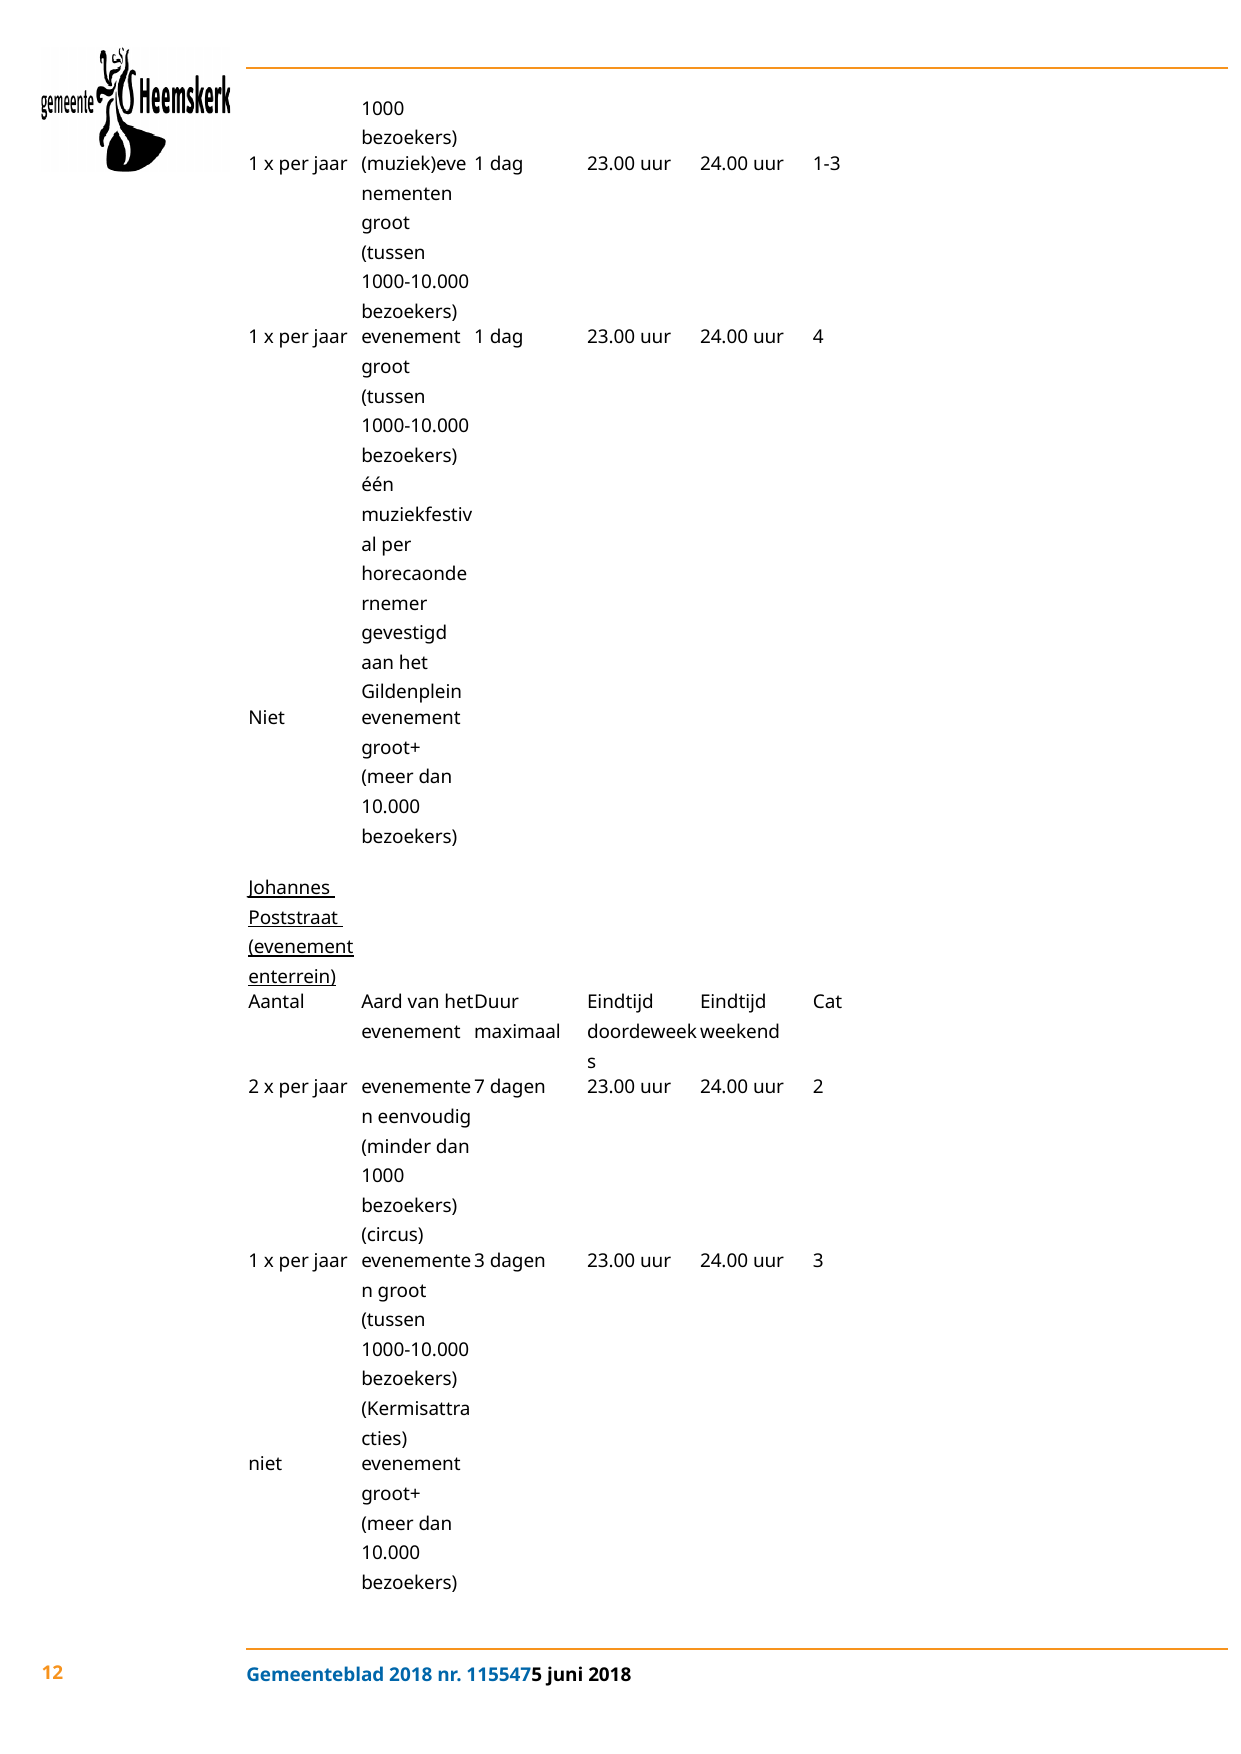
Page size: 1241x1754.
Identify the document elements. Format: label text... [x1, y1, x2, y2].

table_cell Aard van het evenement [361, 989, 474, 1074]
table_cell 23.00 uur [587, 1247, 700, 1451]
table_cell evenementen groot (tussen 1000-10.000 bezoekers) (Kermisattracties) [361, 1247, 474, 1451]
picture [41, 47, 231, 172]
table_cell [813, 95, 926, 150]
table_cell 7 dagen [474, 1074, 587, 1247]
table_cell 1 dag [474, 150, 587, 324]
table_cell [700, 705, 813, 848]
table_cell evenement groot+ (meer dan 10.000 bezoekers) [361, 1451, 474, 1594]
table_cell Eindtijd doordeweeks [587, 989, 700, 1074]
table_cell 23.00 uur [587, 324, 700, 704]
table_cell 24.00 uur [700, 1247, 813, 1451]
table_cell 1 x per jaar [248, 324, 361, 704]
table_cell [700, 1451, 813, 1594]
table_cell [474, 95, 587, 150]
table_cell [587, 95, 700, 150]
table_cell Johannes Poststraat (evenemententerrein) [248, 874, 361, 989]
table_cell 24.00 uur [700, 150, 813, 324]
table_cell 2 x per jaar [248, 1074, 361, 1247]
table_cell 4 [813, 324, 926, 704]
table_cell Cat [813, 989, 926, 1074]
table_cell [700, 849, 813, 874]
table_cell (muziek)evenementen groot (tussen 1000-10.000 bezoekers) [361, 150, 474, 324]
table_cell 24.00 uur [700, 324, 813, 704]
table_cell [700, 874, 813, 989]
table_cell 3 [813, 1247, 926, 1451]
table_cell [248, 95, 361, 150]
table_cell [587, 1451, 700, 1594]
table_cell 23.00 uur [587, 1074, 700, 1247]
table_cell 2 [813, 1074, 926, 1247]
table_cell evenement groot+ (meer dan 10.000 bezoekers) [361, 705, 474, 848]
table_cell evenementen eenvoudig (minder dan 1000 bezoekers) (circus) [361, 1074, 474, 1247]
table_cell 1 x per jaar [248, 1247, 361, 1451]
table_cell Niet [248, 705, 361, 848]
table_cell [248, 849, 361, 874]
table_cell [813, 874, 926, 989]
table_cell [361, 874, 474, 989]
table_cell [587, 874, 700, 989]
table_cell Aantal [248, 989, 361, 1074]
table_cell 1-3 [813, 150, 926, 324]
table_cell niet [248, 1451, 361, 1594]
table_cell [587, 849, 700, 874]
table_cell [474, 874, 587, 989]
table_cell [813, 1451, 926, 1594]
table_cell [361, 849, 474, 874]
table_cell 23.00 uur [587, 150, 700, 324]
table_cell [700, 95, 813, 150]
table_cell [474, 849, 587, 874]
table_cell [587, 705, 700, 848]
table_cell 1 dag [474, 324, 587, 704]
table_cell [813, 849, 926, 874]
table_cell [474, 1451, 587, 1594]
table_cell 3 dagen [474, 1247, 587, 1451]
table_cell Eindtijd weekend [700, 989, 813, 1074]
table_cell 1000 bezoekers) [361, 95, 474, 150]
table_cell [813, 705, 926, 848]
table_cell evenement groot (tussen 1000-10.000 bezoekers) één muziekfestival per horecaondernemer gevestigd aan het Gildenplein [361, 324, 474, 704]
table_cell 24.00 uur [700, 1074, 813, 1247]
table_cell 1 x per jaar [248, 150, 361, 324]
table_cell [474, 705, 587, 848]
table_cell Duur maximaal [474, 989, 587, 1074]
